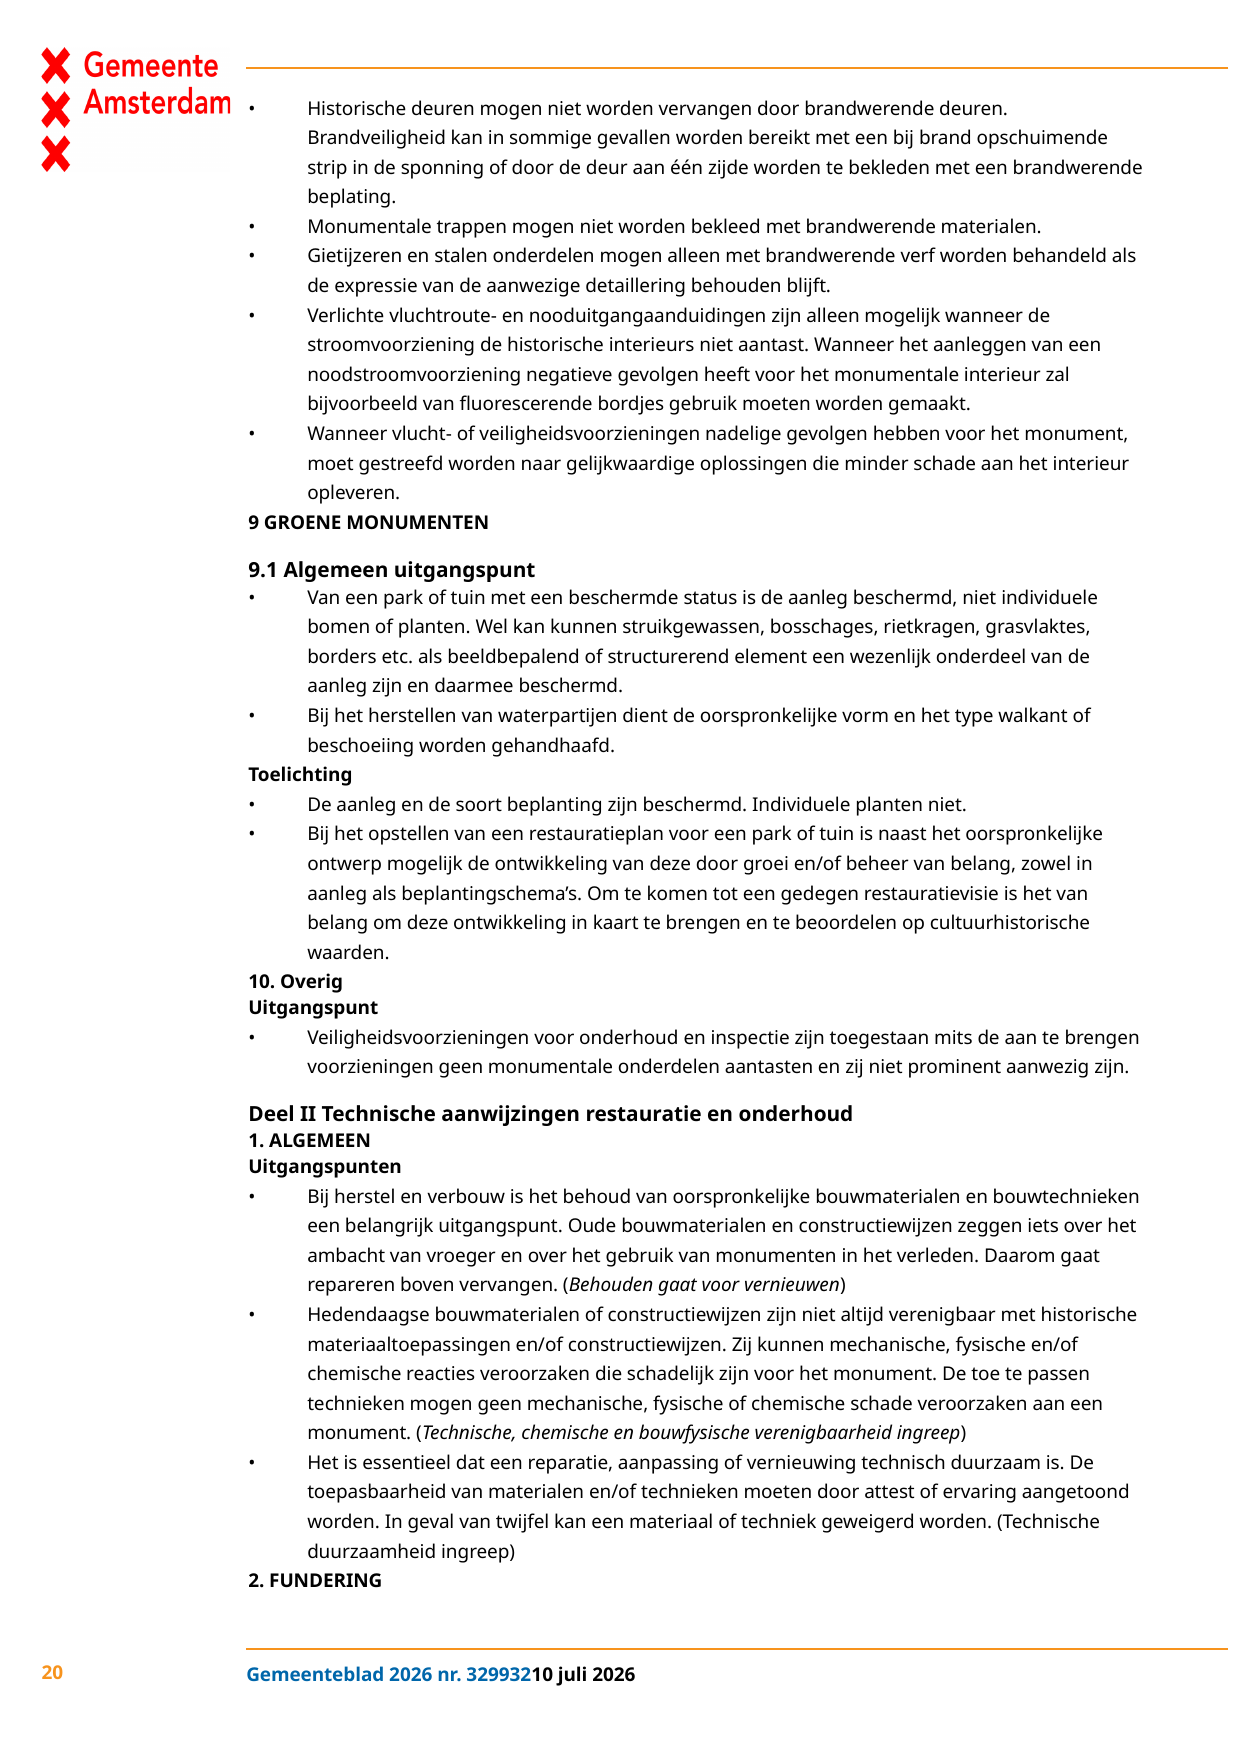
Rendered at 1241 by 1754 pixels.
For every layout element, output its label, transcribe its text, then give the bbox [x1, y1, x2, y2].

list Bij herstel en verbouw is het behoud van oorspronkelijke bouwmaterialen en bouwtechnieken een belangrijk uitgangspunt. Oude bouwmaterialen en constructiewijzen zeggen iets over het ambacht van vroeger en over het gebruik van monumenten in het verleden. Daarom gaat repareren boven vervangen. (Behouden gaat voor vernieuwen) [248, 1183, 1152, 1297]
list Bij het opstellen van een restauratieplan voor een park of tuin is naast het oorspronkelijke ontwerp mogelijk de ontwikkeling van deze door groei en/of beheer van belang, zowel in aanleg als beplantingschema’s. Om te komen tot een gedegen restauratievisie is het van belang om deze ontwikkeling in kaart te brengen en te beoordelen op cultuurhistorische waarden. [248, 821, 1152, 965]
list De aanleg en de soort beplanting zijn beschermd. Individuele planten niet. [248, 791, 1152, 817]
picture [41, 47, 231, 172]
list Wanneer vlucht- of veiligheidsvoorzieningen nadelige gevolgen hebben voor het monument, moet gestreefd worden naar gelijkwaardige oplossingen die minder schade aan het interieur opleveren. [248, 420, 1152, 505]
list Monumentale trappen mogen niet worden bekleed met brandwerende materialen. [248, 213, 1152, 239]
list Het is essentieel dat een reparatie, aanpassing of vernieuwing technisch duurzaam is. De toepasbaarheid van materialen en/of technieken moeten door attest of ervaring aangetoond worden. In geval van twijfel kan een materiaal of techniek geweigerd worden. (Technische duurzaamheid ingreep) [248, 1449, 1152, 1563]
list Historische deuren mogen niet worden vervangen door brandwerende deuren. Brandveiligheid kan in sommige gevallen worden bereikt met een bij brand opschuimende strip in de sponning of door de deur aan één zijde worden te bekleden met een brandwerende beplating. [248, 95, 1152, 209]
text Toelichting [248, 761, 1152, 787]
list Veiligheidsvoorzieningen voor onderhoud en inspectie zijn toegestaan mits de aan te brengen voorzieningen geen monumentale onderdelen aantasten en zij niet prominent aanwezig zijn. [248, 1024, 1152, 1079]
list Van een park of tuin met een beschermde status is de aanleg beschermd, niet individuele bomen of planten. Wel kan kunnen struikgewassen, bosschages, rietkragen, grasvlaktes, borders etc. als beeldbepalend of structurerend element een wezenlijk onderdeel van de aanleg zijn en daarmee beschermd. [248, 584, 1152, 698]
list Bij het herstellen van waterpartijen dient de oorspronkelijke vorm en het type walkant of beschoeiing worden gehandhaafd. [248, 702, 1152, 758]
text 9 GROENE MONUMENTEN [248, 509, 1152, 535]
text 2. FUNDERING [248, 1567, 1152, 1593]
list Hedendaagse bouwmaterialen of constructiewijzen zijn niet altijd verenigbaar met historische materiaaltoepassingen en/of constructiewijzen. Zij kunnen mechanische, fysische en/of chemische reacties veroorzaken die schadelijk zijn voor het monument. De toe te passen technieken mogen geen mechanische, fysische of chemische schade veroorzaken aan een monument. (Technische, chemische en bouwfysische verenigbaarheid ingreep) [248, 1301, 1152, 1445]
text Uitgangspunten [248, 1153, 1152, 1179]
text 1. ALGEMEEN [248, 1127, 1152, 1153]
text 9.1 Algemeen uitgangspunt [248, 556, 1152, 584]
text 10. Overig [248, 968, 1152, 994]
list Gietijzeren en stalen onderdelen mogen alleen met brandwerende verf worden behandeld als de expressie van de aanwezige detaillering behouden blijft. [248, 243, 1152, 298]
text Deel II Technische aanwijzingen restauratie en onderhoud [248, 1099, 1152, 1127]
text Uitgangspunt [248, 994, 1152, 1020]
list Verlichte vluchtroute- en nooduitgangaanduidingen zijn alleen mogelijk wanneer de stroomvoorziening de historische interieurs niet aantast. Wanneer het aanleggen van een noodstroomvoorziening negatieve gevolgen heeft voor het monumentale interieur zal bijvoorbeeld van fluorescerende bordjes gebruik moeten worden gemaakt. [248, 302, 1152, 416]
